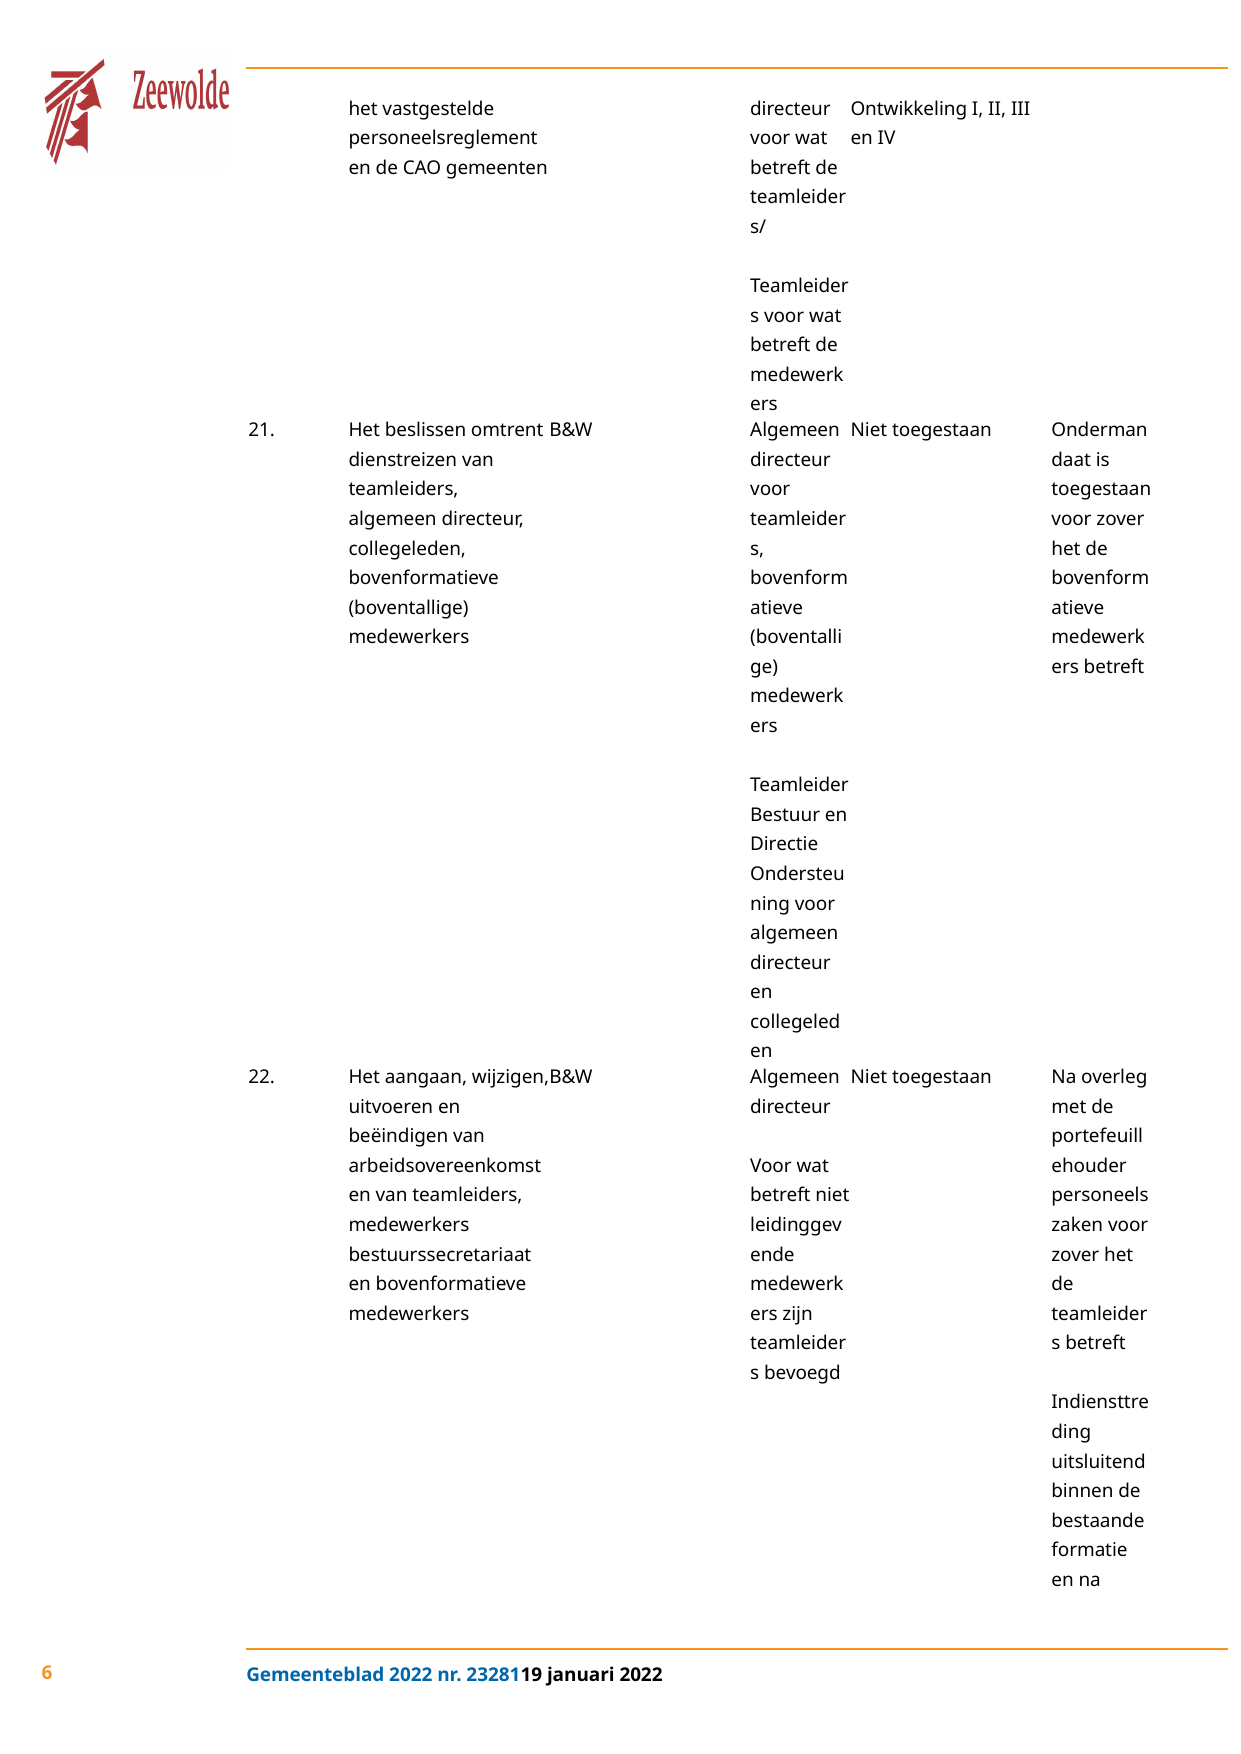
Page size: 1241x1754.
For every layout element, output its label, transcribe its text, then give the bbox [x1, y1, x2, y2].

table_cell Het aangaan, wijzigen, uitvoeren en beëindigen van arbeidsovereenkomsten van teamleiders, medewerkers bestuurssecretariaat en bovenformatieve medewerkers [348, 1063, 549, 1592]
table_cell Niet toegestaan [850, 416, 1051, 1063]
table_cell Ontwikkeling I, II, III en IV [850, 95, 1051, 416]
table_cell het vastgestelde personeelsreglement en de CAO gemeenten [348, 95, 549, 416]
table_cell B&W [549, 416, 750, 1063]
table_cell Algemeen directeur Voor wat betreft niet leidinggevende medewerkers zijn teamleiders bevoegd [750, 1063, 850, 1592]
table_cell [549, 95, 750, 416]
table_cell [1051, 95, 1152, 416]
table_cell Het beslissen omtrent dienstreizen van teamleiders, algemeen directeur, collegeleden, bovenformatieve (boventallige) medewerkers [348, 416, 549, 1063]
table_cell Na overleg met de portefeuillehouder personeelszaken voor zover het de teamleiders betreft Indiensttreding uitsluitend binnen de bestaande formatie en na [1051, 1063, 1152, 1592]
table_cell B&W [549, 1063, 750, 1592]
table_cell [248, 95, 348, 416]
table_cell 22. [248, 1063, 348, 1592]
table_cell Ondermandaat is toegestaan voor zover het de bovenformatieve medewerkers betreft [1051, 416, 1152, 1063]
table_cell Algemeen directeur voor teamleiders, bovenformatieve (boventallige) medewerkers Teamleider Bestuur en Directie Ondersteuning voor algemeen directeur en collegeleden [750, 416, 850, 1063]
table_cell directeur voor wat betreft de teamleiders/ Teamleiders voor wat betreft de medewerkers [750, 95, 850, 416]
table_cell Niet toegestaan [850, 1063, 1051, 1592]
picture [41, 47, 231, 172]
table_cell 21. [248, 416, 348, 1063]
